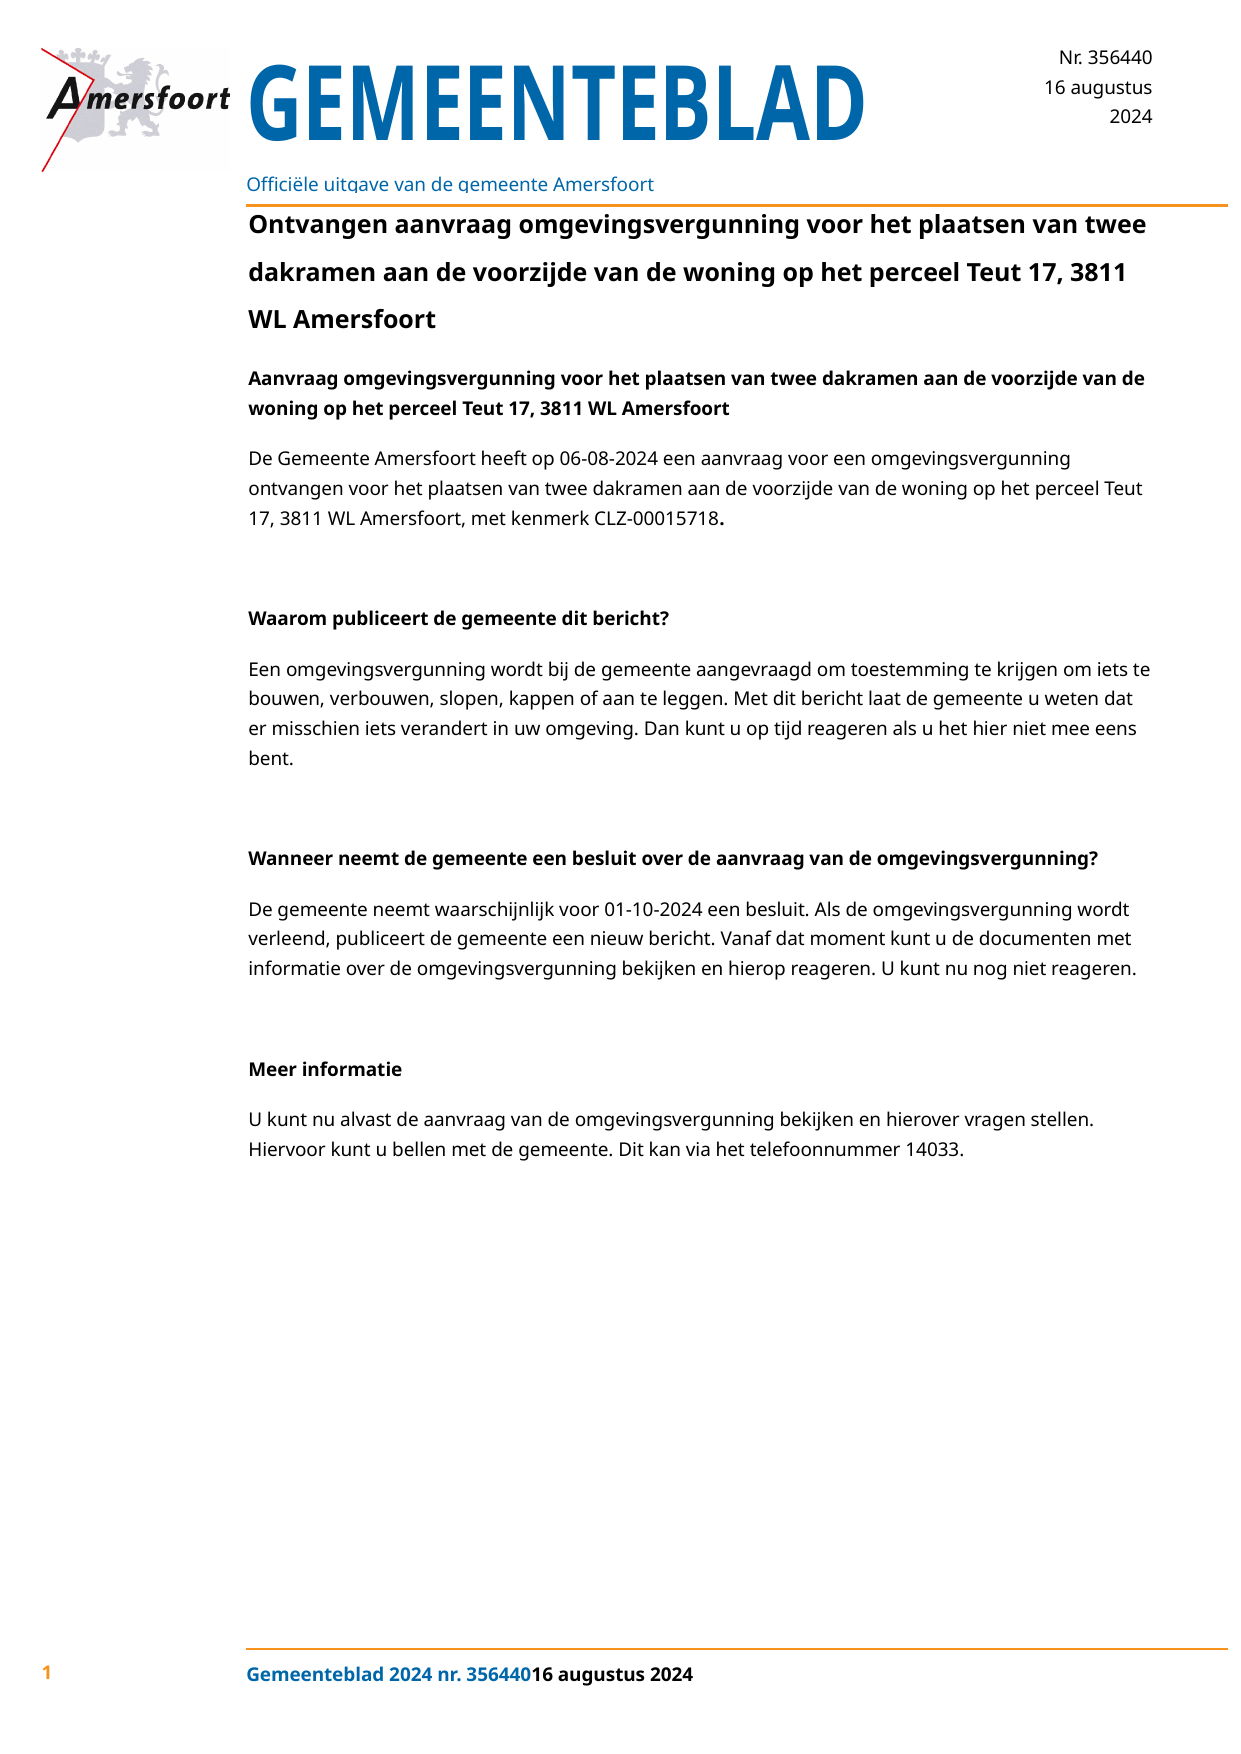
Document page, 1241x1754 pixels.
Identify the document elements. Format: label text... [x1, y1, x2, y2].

text De Gemeente Amersfoort heeft op 06-08-2024 een aanvraag voor een omgevingsvergunning ontvangen voor het plaatsen van twee dakramen aan de voorzijde van de woning op het perceel Teut 17, 3811 WL Amersfoort, met kenmerk CLZ-00015718. [248, 446, 1152, 530]
text U kunt nu alvast de aanvraag van de omgevingsvergunning bekijken en hierover vragen stellen. Hiervoor kunt u bellen met de gemeente. Dit kan via het telefoonnummer 14033. [248, 1106, 1152, 1162]
text De gemeente neemt waarschijnlijk voor 01-10-2024 een besluit. Als de omgevingsvergunning wordt verleend, publiceert de gemeente een nieuw bericht. Vanaf dat moment kunt u de documenten met informatie over de omgevingsvergunning bekijken en hierop reageren. U kunt nu nog niet reageren. [248, 896, 1152, 981]
text Waarom publiceert de gemeente dit bericht? [248, 606, 1152, 631]
text Een omgevingsvergunning wordt bij de gemeente aangevraagd om toestemming te krijgen om iets te bouwen, verbouwen, slopen, kappen of aan te leggen. Met dit bericht laat de gemeente u weten dat er misschien iets verandert in uw omgeving. Dan kunt u op tijd reageren als u het hier niet mee eens bent. [248, 656, 1152, 770]
text Aanvraag omgevingsvergunning voor het plaatsen van twee dakramen aan de voorzijde van de woning op het perceel Teut 17, 3811 WL Amersfoort [248, 366, 1152, 421]
text Ontvangen aanvraag omgevingsvergunning voor het plaatsen van twee dakramen aan de voorzijde van de woning op het perceel Teut 17, 3811 WL Amersfoort [248, 207, 1152, 336]
text Wanneer neemt de gemeente een besluit over de aanvraag van de omgevingsvergunning? [248, 846, 1152, 871]
picture [41, 47, 231, 172]
text Meer informatie [248, 1056, 1152, 1082]
